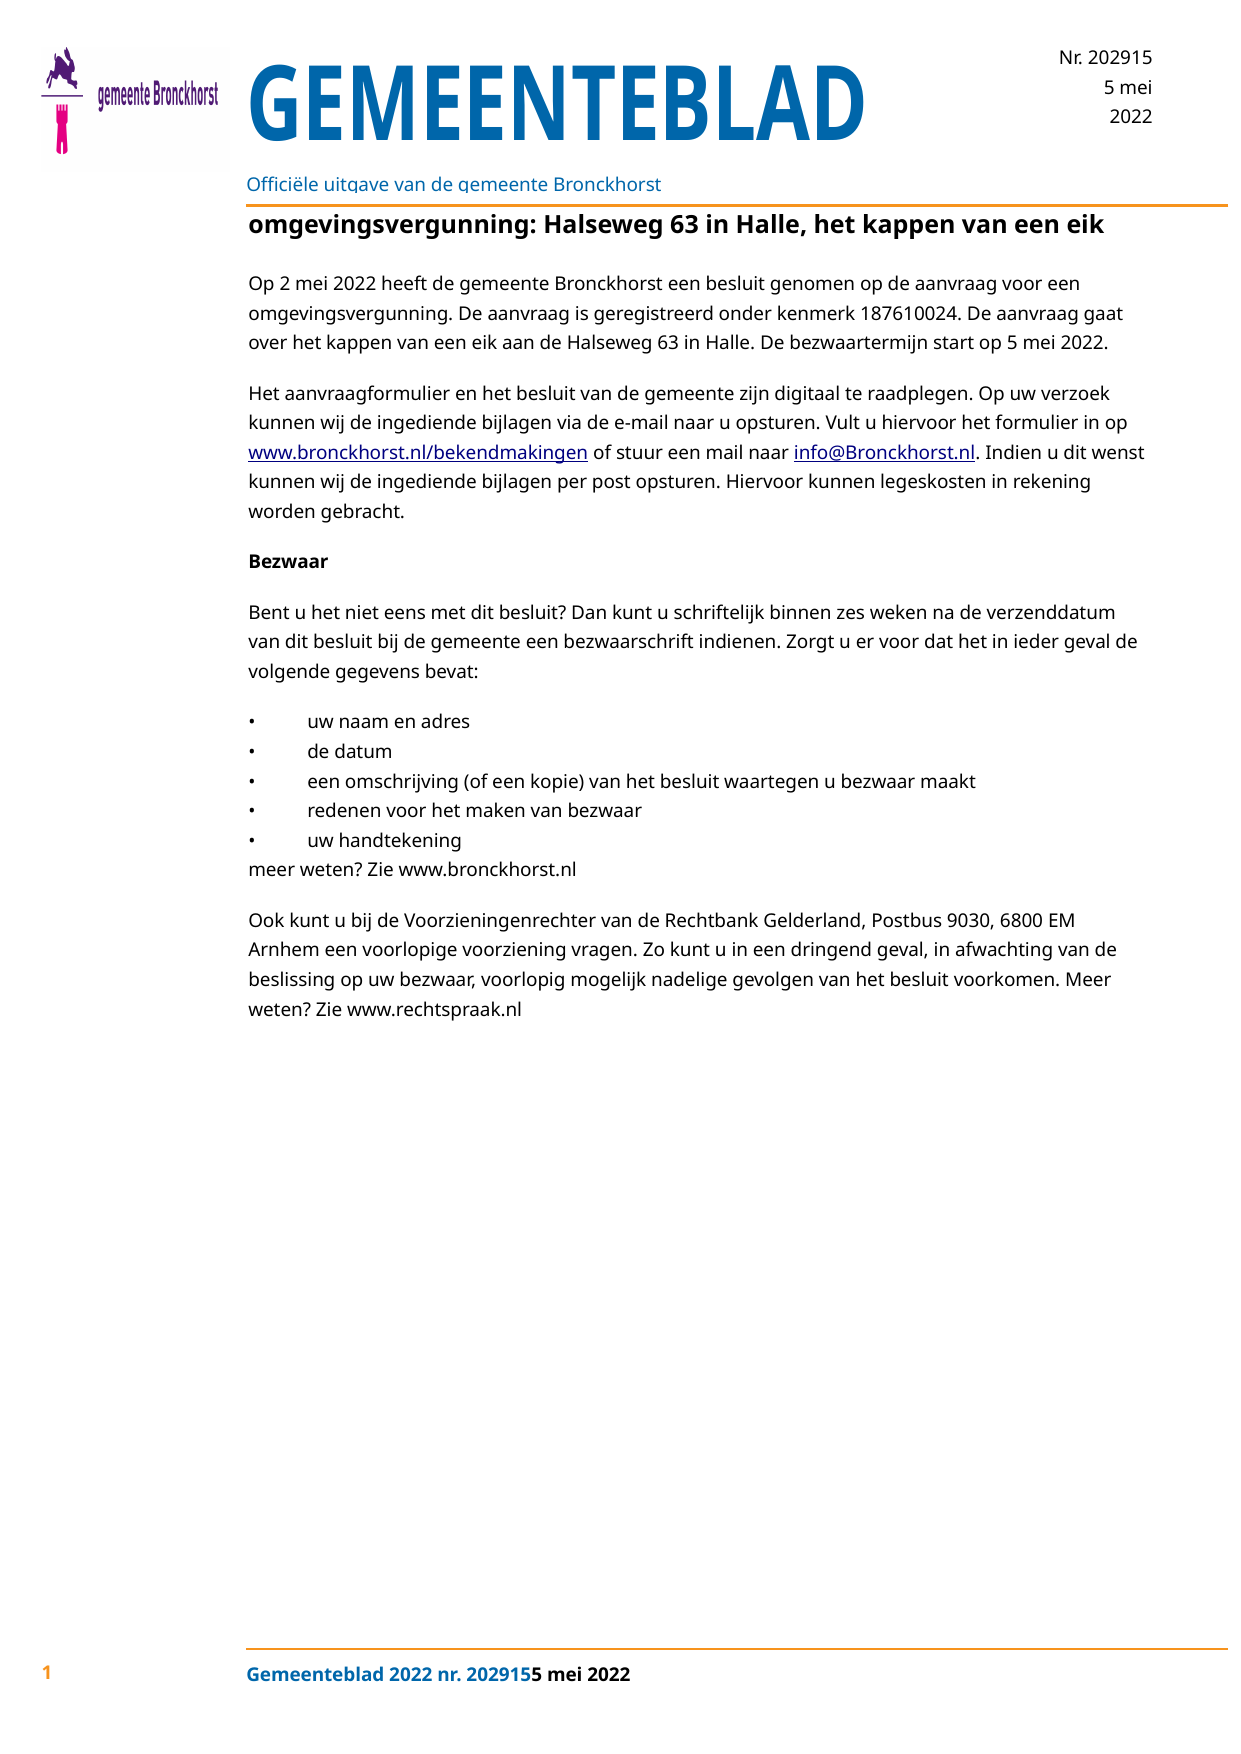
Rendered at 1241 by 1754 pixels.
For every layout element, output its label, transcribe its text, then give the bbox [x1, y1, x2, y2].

text Bezwaar [248, 549, 1152, 574]
text Bent u het niet eens met dit besluit? Dan kunt u schriftelijk binnen zes weken na de verzenddatum van dit besluit bij de gemeente een bezwaarschrift indienen. Zorgt u er voor dat het in ieder geval de volgende gegevens bevat: [248, 599, 1152, 684]
text meer weten? Zie www.bronckhorst.nl [248, 857, 1152, 882]
text Op 2 mei 2022 heeft de gemeente Bronckhorst een besluit genomen op de aanvraag voor een omgevingsvergunning. De aanvraag is geregistreerd onder kenmerk 187610024. De aanvraag gaat over het kappen van een eik aan de Halseweg 63 in Halle. De bezwaartermijn start op 5 mei 2022. [248, 270, 1152, 355]
list uw handtekening [248, 827, 1152, 853]
text Ook kunt u bij de Voorzieningenrechter van de Rechtbank Gelderland, Postbus 9030, 6800 EM Arnhem een voorlopige voorziening vragen. Zo kunt u in een dringend geval, in afwachting van de beslissing op uw bezwaar, voorlopig mogelijk nadelige gevolgen van het besluit voorkomen. Meer weten? Zie www.rechtspraak.nl [248, 907, 1152, 1021]
list redenen voor het maken van bezwaar [248, 797, 1152, 823]
list uw naam en adres [248, 709, 1152, 734]
text Het aanvraagformulier en het besluit van de gemeente zijn digitaal te raadplegen. Op uw verzoek kunnen wij de ingediende bijlagen via de e-mail naar u opsturen. Vult u hiervoor het formulier in op www.bronckhorst.nl/bekendmakingen of stuur een mail naar info@Bronckhorst.nl. Indien u dit wenst kunnen wij de ingediende bijlagen per post opsturen. Hiervoor kunnen legeskosten in rekening worden gebracht. [248, 380, 1152, 524]
text omgevingsvergunning: Halseweg 63 in Halle, het kappen van een eik [248, 207, 1152, 241]
list een omschrijving (of een kopie) van het besluit waartegen u bezwaar maakt [248, 768, 1152, 793]
picture [41, 47, 231, 172]
list de datum [248, 738, 1152, 764]
